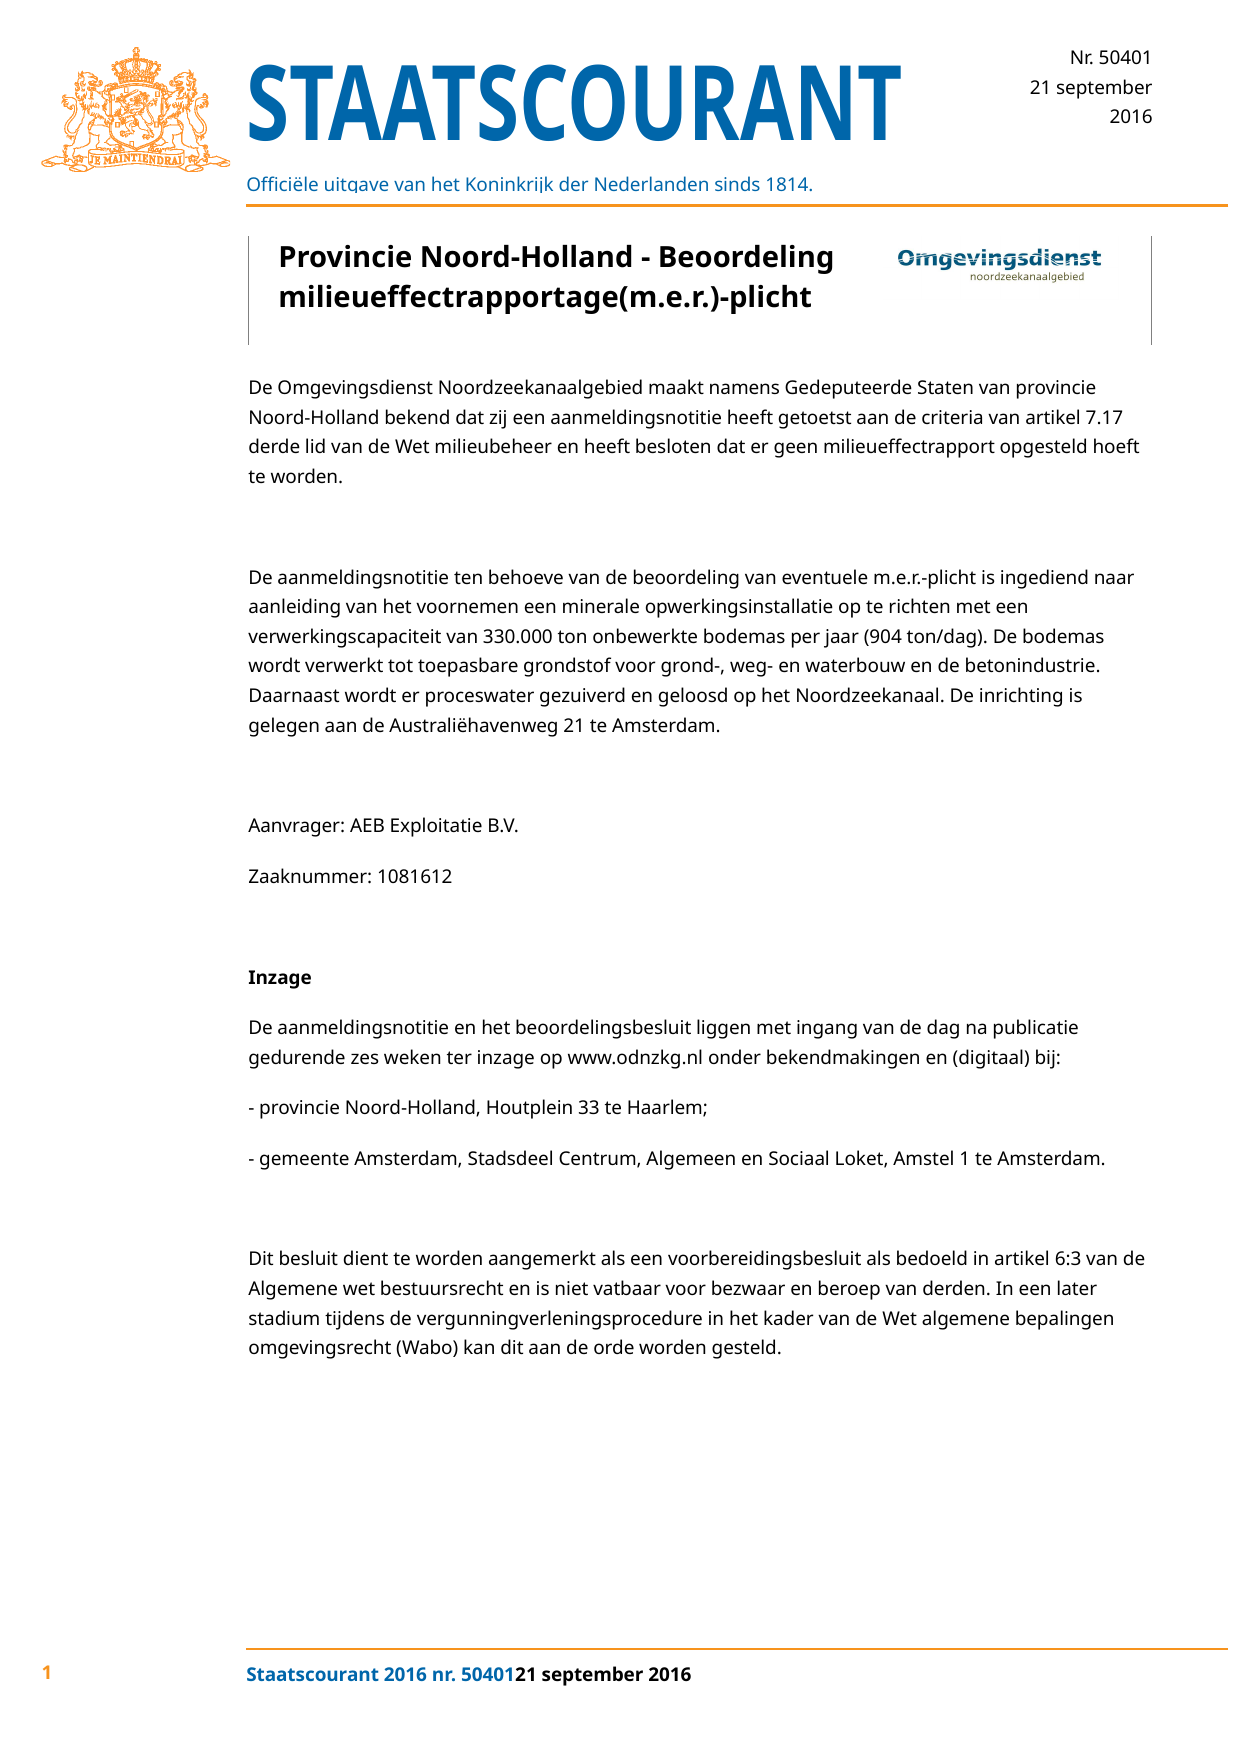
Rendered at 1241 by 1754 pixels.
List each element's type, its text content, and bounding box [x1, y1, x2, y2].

table_header [850, 236, 1151, 345]
text De aanmeldingsnotitie en het beoordelingsbesluit liggen met ingang van de dag na publicatie gedurende zes weken ter inzage op www.odnzkg.nl onder bekendmakingen en (digitaal) bij: [248, 1014, 1152, 1069]
text Dit besluit dient te worden aangemerkt als een voorbereidingsbesluit als bedoeld in artikel 6:3 van de Algemene wet bestuursrecht en is niet vatbaar voor bezwaar en beroep van derden. In een later stadium tijdens de vergunningverleningsprocedure in het kader van de Wet algemene bepalingen omgevingsrecht (Wabo) kan dit aan de orde worden gesteld. [248, 1246, 1152, 1360]
picture [41, 47, 231, 172]
text - provincie Noord-Holland, Houtplein 33 te Haarlem; [248, 1094, 1152, 1120]
text De Omgevingsdienst Noordzeekanaalgebied maakt namens Gedeputeerde Staten van provincie Noord-Holland bekend dat zij een aanmeldingsnotitie heeft getoetst aan de criteria van artikel 7.17 derde lid van de Wet milieubeheer en heeft besloten dat er geen milieueffectrapport opgesteld hoeft te worden. [248, 374, 1152, 489]
table_header Provincie Noord-Holland - Beoordeling milieueffectrapportage(m.e.r.)-plicht [249, 236, 850, 345]
picture [882, 236, 1119, 300]
text - gemeente Amsterdam, Stadsdeel Centrum, Algemeen en Sociaal Loket, Amstel 1 te Amsterdam. [248, 1145, 1152, 1170]
text Inzage [248, 964, 1152, 989]
text Aanvrager: AEB Exploitatie B.V. [248, 813, 1152, 838]
text De aanmeldingsnotitie ten behoeve van de beoordeling van eventuele m.e.r.-plicht is ingediend naar aanleiding van het voornemen een minerale opwerkingsinstallatie op te richten met een verwerkingscapaciteit van 330.000 ton onbewerkte bodemas per jaar (904 ton/dag). De bodemas wordt verwerkt tot toepasbare grondstof voor grond-, weg- en waterbouw en de betonindustrie. Daarnaast wordt er proceswater gezuiverd en geloosd op het Noordzeekanaal. De inrichting is gelegen aan de Australiëhavenweg 21 te Amsterdam. [248, 564, 1152, 737]
text Zaaknummer: 1081612 [248, 863, 1152, 889]
